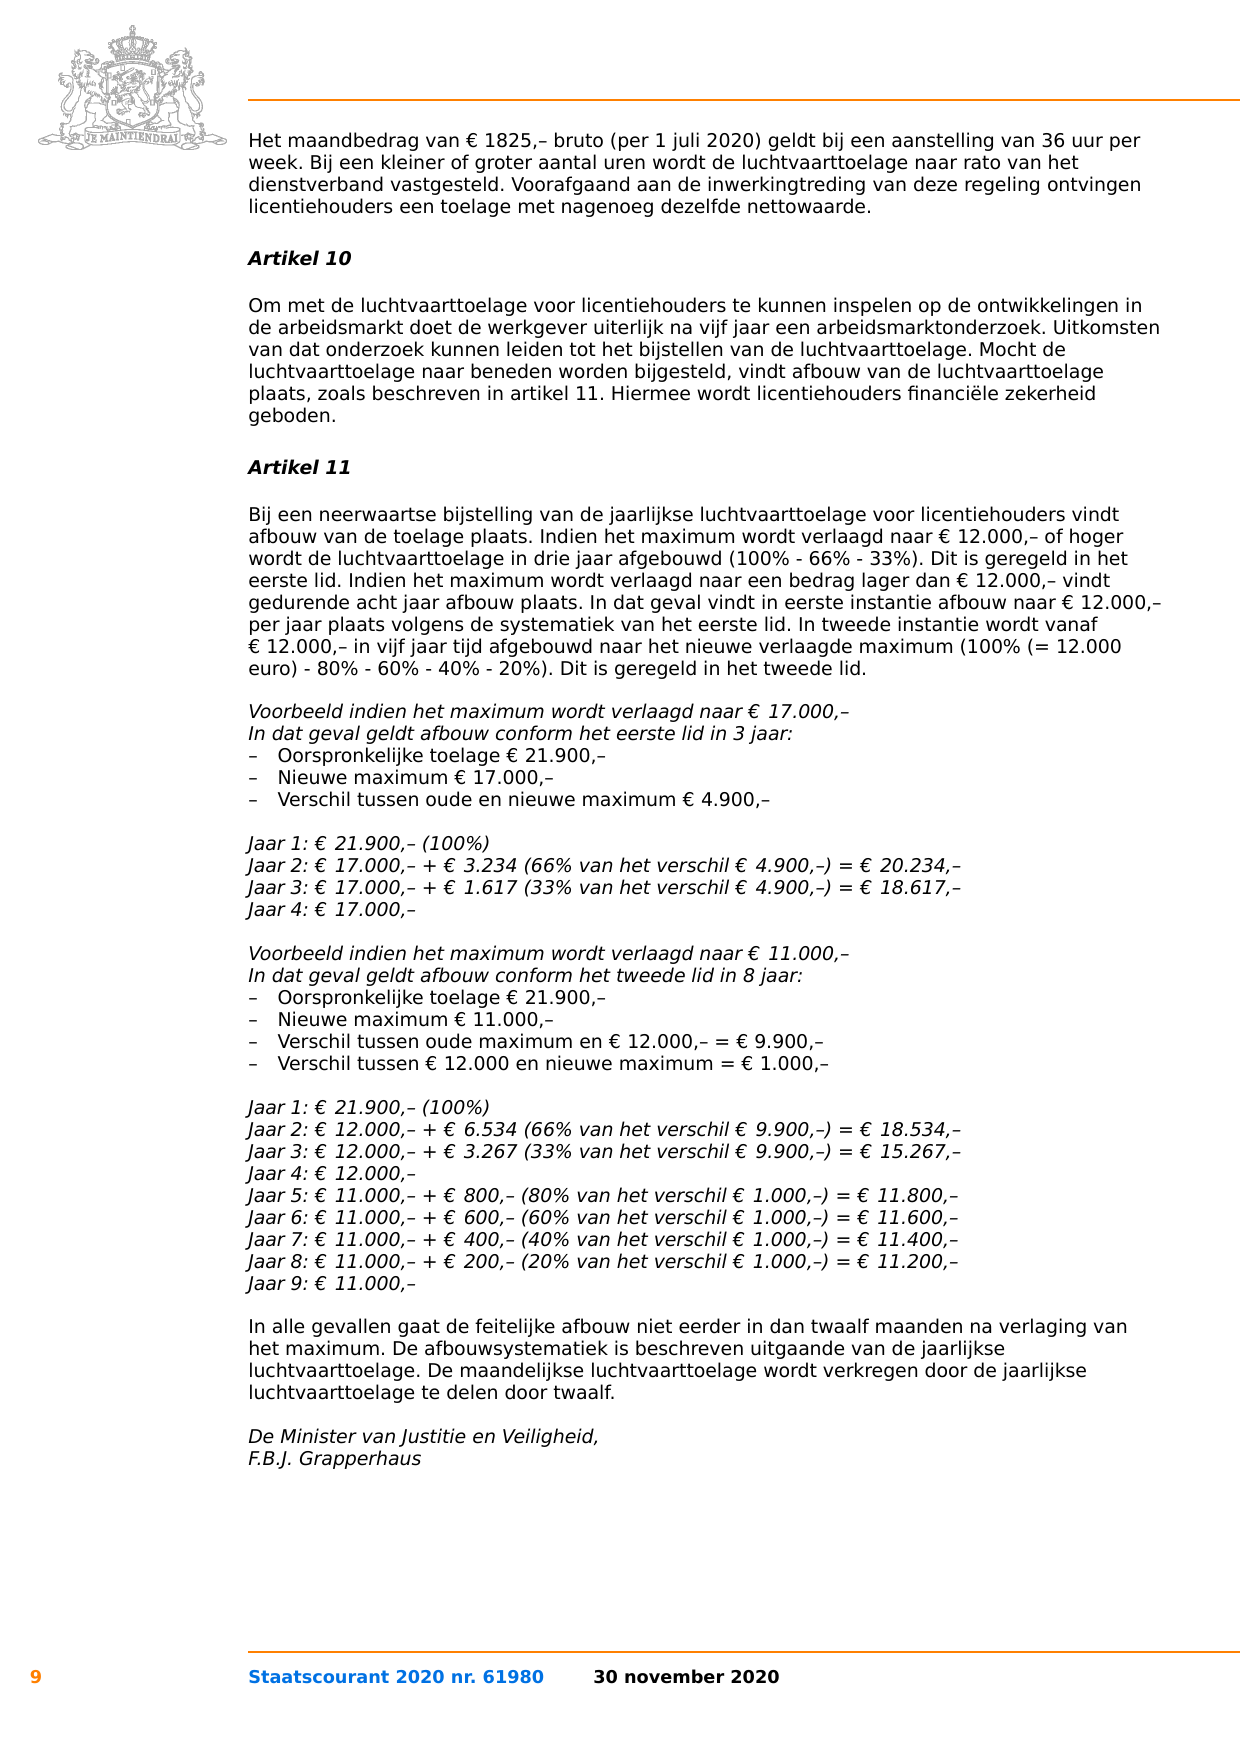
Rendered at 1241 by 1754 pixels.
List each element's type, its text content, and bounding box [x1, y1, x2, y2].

text Jaar 7: € 11.000,– + € 400,– (40% van het verschil € 1.000,–) = € 11.400,– [248, 1228, 1163, 1251]
text Voorbeeld indien het maximum wordt verlaagd naar € 17.000,– [248, 701, 1163, 723]
text Het maandbedrag van € 1825,– bruto (per 1 juli 2020) geldt bij een aanstelling van 36 uur per week. Bij een kleiner of groter aantal uren wordt de luchtvaarttoelage naar rato van het dienstverband vastgesteld. Voorafgaand aan de inwerkingtreding van deze regeling ontvingen licentiehouders een toelage met nagenoeg dezelfde nettowaarde. [248, 130, 1163, 218]
text – Nieuwe maximum € 11.000,– [248, 1009, 1163, 1031]
text – Oorspronkelijke toelage € 21.900,– [248, 745, 1163, 767]
text In dat geval geldt afbouw conform het tweede lid in 8 jaar: [248, 965, 1163, 987]
text Jaar 5: € 11.000,– + € 800,– (80% van het verschil € 1.000,–) = € 11.800,– [248, 1184, 1163, 1207]
text Om met de luchtvaarttoelage voor licentiehouders te kunnen inspelen op de ontwikkelingen in de arbeidsmarkt doet de werkgever uiterlijk na vijf jaar een arbeidsmarktonderzoek. Uitkomsten van dat onderzoek kunnen leiden tot het bijstellen van de luchtvaarttoelage. Mocht de luchtvaarttoelage naar beneden worden bijgesteld, vindt afbouw van de luchtvaarttoelage plaats, zoals beschreven in artikel 11. Hiermee wordt licentiehouders financiële zekerheid geboden. [248, 295, 1163, 427]
text – Nieuwe maximum € 17.000,– [248, 767, 1163, 789]
text In dat geval geldt afbouw conform het eerste lid in 3 jaar: [248, 723, 1163, 745]
text De Minister van Justitie en Veiligheid, F.B.J. Grapperhaus [248, 1426, 1163, 1470]
text Jaar 4: € 17.000,– [248, 899, 1163, 921]
text Jaar 4: € 12.000,– [248, 1163, 1163, 1184]
text Jaar 1: € 21.900,– (100%) [248, 1097, 1163, 1119]
text Jaar 2: € 17.000,– + € 3.234 (66% van het verschil € 4.900,–) = € 20.234,– [248, 855, 1163, 877]
text – Verschil tussen oude maximum en € 12.000,– = € 9.900,– [248, 1031, 1163, 1053]
text – Verschil tussen oude en nieuwe maximum € 4.900,– [248, 789, 1163, 811]
text Voorbeeld indien het maximum wordt verlaagd naar € 11.000,– [248, 943, 1163, 965]
text Jaar 8: € 11.000,– + € 200,– (20% van het verschil € 1.000,–) = € 11.200,– [248, 1251, 1163, 1272]
text Jaar 2: € 12.000,– + € 6.534 (66% van het verschil € 9.900,–) = € 18.534,– [248, 1119, 1163, 1141]
text Jaar 9: € 11.000,– [248, 1272, 1163, 1294]
text Jaar 3: € 17.000,– + € 1.617 (33% van het verschil € 4.900,–) = € 18.617,– [248, 877, 1163, 899]
text Jaar 6: € 11.000,– + € 600,– (60% van het verschil € 1.000,–) = € 11.600,– [248, 1207, 1163, 1228]
text In alle gevallen gaat de feitelijke afbouw niet eerder in dan twaalf maanden na verlaging van het maximum. De afbouwsystematiek is beschreven uitgaande van de jaarlijkse luchtvaarttoelage. De maandelijkse luchtvaarttoelage wordt verkregen door de jaarlijkse luchtvaarttoelage te delen door twaalf. [248, 1316, 1163, 1404]
picture [38, 25, 227, 150]
text Bij een neerwaartse bijstelling van de jaarlijkse luchtvaarttoelage voor licentiehouders vindt afbouw van de toelage plaats. Indien het maximum wordt verlaagd naar € 12.000,– of hoger wordt de luchtvaarttoelage in drie jaar afgebouwd (100% - 66% - 33%). Dit is geregeld in het eerste lid. Indien het maximum wordt verlaagd naar een bedrag lager dan € 12.000,– vindt gedurende acht jaar afbouw plaats. In dat geval vindt in eerste instantie afbouw naar € 12.000,– per jaar plaats volgens de systematiek van het eerste lid. In tweede instantie wordt vanaf € 12.000,– in vijf jaar tijd afgebouwd naar het nieuwe verlaagde maximum (100% (= 12.000 euro) - 80% - 60% - 40% - 20%). Dit is geregeld in het tweede lid. [248, 504, 1163, 679]
text Jaar 3: € 12.000,– + € 3.267 (33% van het verschil € 9.900,–) = € 15.267,– [248, 1141, 1163, 1163]
text Jaar 1: € 21.900,– (100%) [248, 833, 1163, 855]
subtitle Artikel 11 [248, 457, 1163, 479]
text – Verschil tussen € 12.000 en nieuwe maximum = € 1.000,– [248, 1053, 1163, 1075]
subtitle Artikel 10 [248, 248, 1163, 270]
text – Oorspronkelijke toelage € 21.900,– [248, 987, 1163, 1009]
